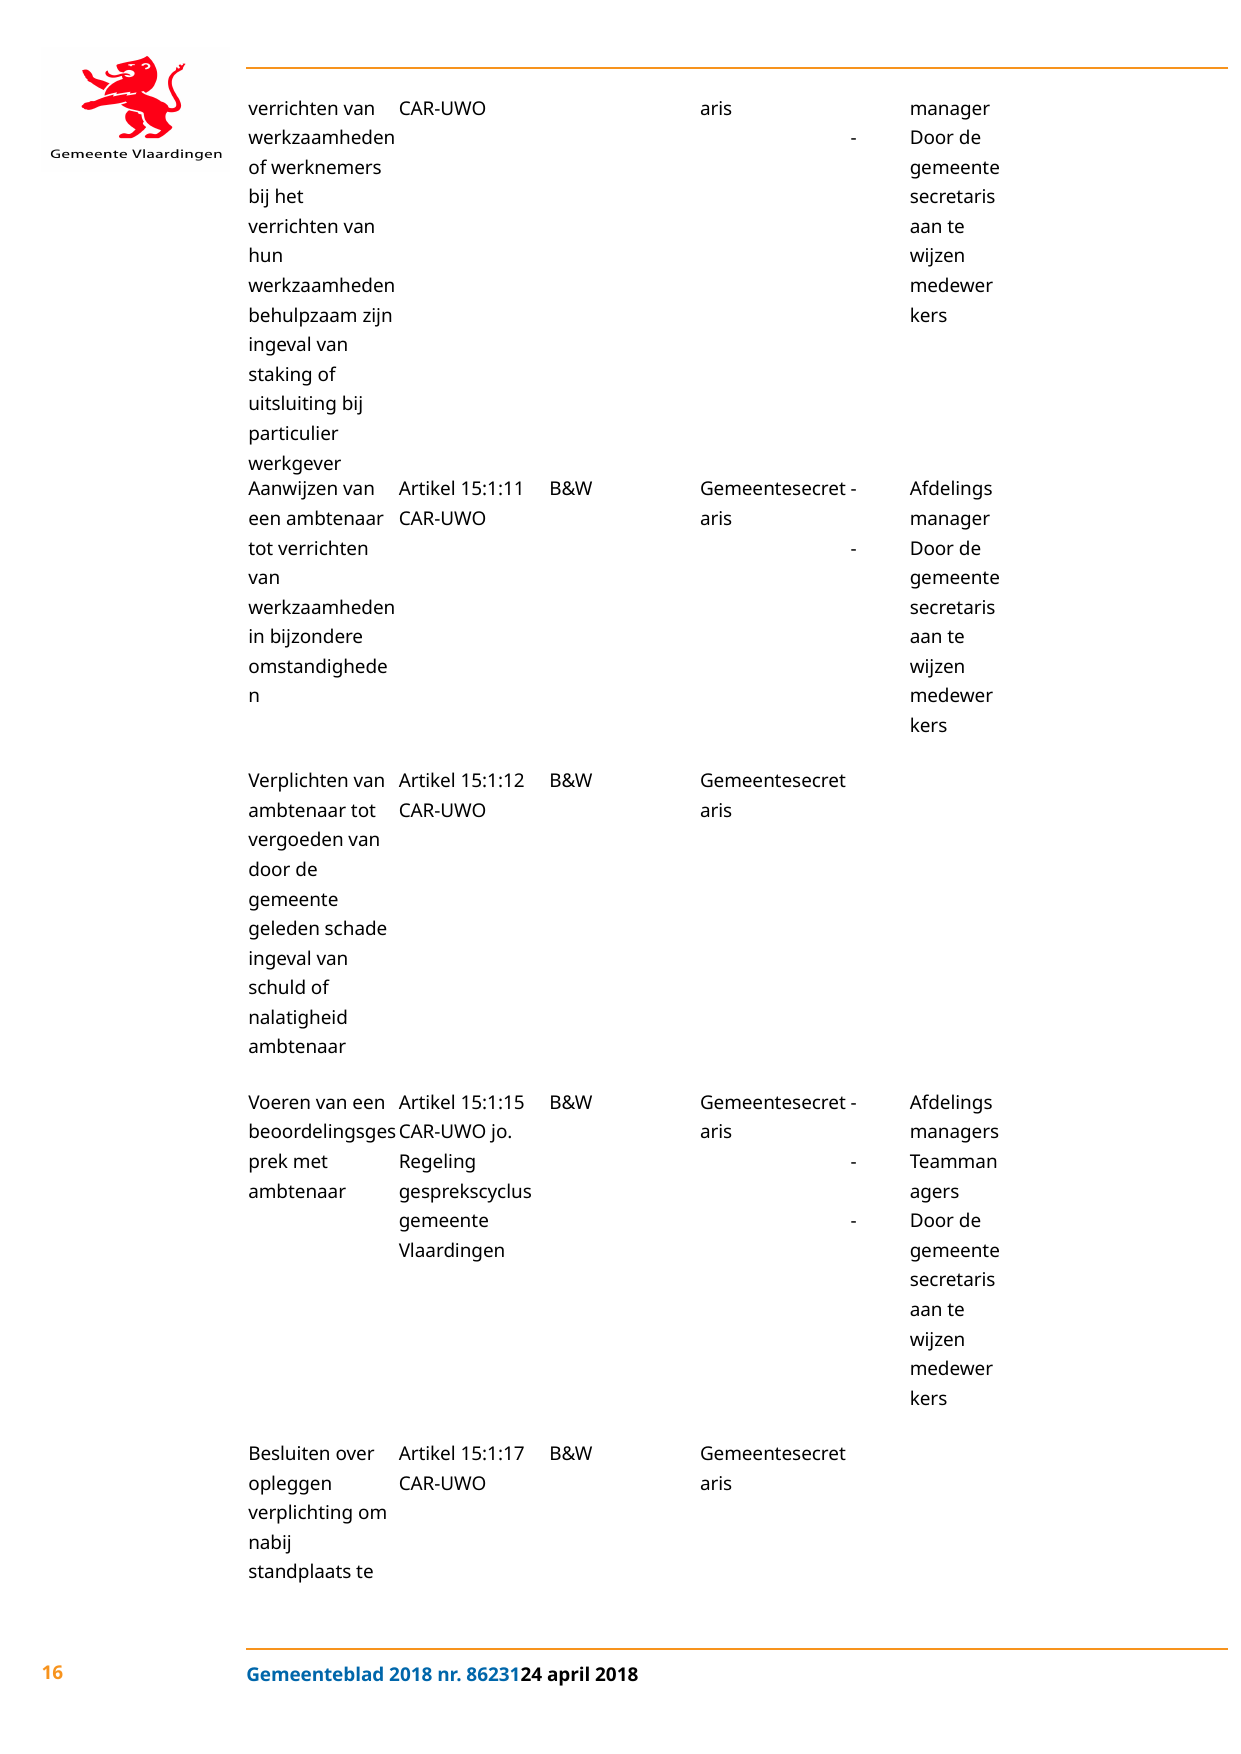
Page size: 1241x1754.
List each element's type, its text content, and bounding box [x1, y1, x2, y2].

picture [41, 47, 231, 172]
table_cell aris [700, 95, 850, 476]
table_cell Gemeentesecretaris [700, 768, 850, 1089]
table_cell B&W [549, 476, 700, 767]
table_cell Artikel 15:1:11 CAR-UWO [399, 476, 549, 767]
table_cell Verplichten van ambtenaar tot vergoeden van door de gemeente geleden schade ingeval van schuld of nalatigheid ambtenaar [248, 768, 398, 1089]
table_cell [1001, 768, 1152, 1089]
table_cell verrichten van werkzaamheden of werknemers bij het verrichten van hun werkzaamheden behulpzaam zijn ingeval van staking of uitsluiting bij particulier werkgever [248, 95, 398, 476]
table_cell Afdelingsmanagers Teammanagers Door de gemeentesecretaris aan te wijzen medewerkers [850, 1089, 1001, 1440]
table_cell B&W [549, 1089, 700, 1440]
table_cell Voeren van een beoordelingsgesprek met ambtenaar [248, 1089, 398, 1440]
table_cell B&W [549, 768, 700, 1089]
table_cell [850, 1440, 1001, 1584]
table_cell Artikel 15:1:15 CAR-UWO jo. Regeling gesprekscyclus gemeente Vlaardingen [399, 1089, 549, 1440]
table_cell Gemeentesecretaris [700, 476, 850, 767]
table_cell [549, 95, 700, 476]
table_cell B&W [549, 1440, 700, 1584]
table_cell [1001, 95, 1152, 476]
table_cell [1001, 1089, 1152, 1440]
table_cell CAR-UWO [399, 95, 549, 476]
table_cell Besluiten over opleggen verplichting om nabij standplaats te [248, 1440, 398, 1584]
table_cell Gemeentesecretaris [700, 1089, 850, 1440]
table_cell Aanwijzen van een ambtenaar tot verrichten van werkzaamheden in bijzondere omstandigheden [248, 476, 398, 767]
table_cell Gemeentesecretaris [700, 1440, 850, 1584]
table_cell [1001, 476, 1152, 767]
table_cell Artikel 15:1:17 CAR-UWO [399, 1440, 549, 1584]
table_cell [1001, 1440, 1152, 1584]
table_cell [850, 768, 1001, 1089]
table_cell Afdelingsmanager Door de gemeentesecretaris aan te wijzen medewerkers [850, 476, 1001, 767]
table_cell Artikel 15:1:12 CAR-UWO [399, 768, 549, 1089]
table_cell manager Door de gemeentesecretaris aan te wijzen medewerkers [850, 95, 1001, 476]
